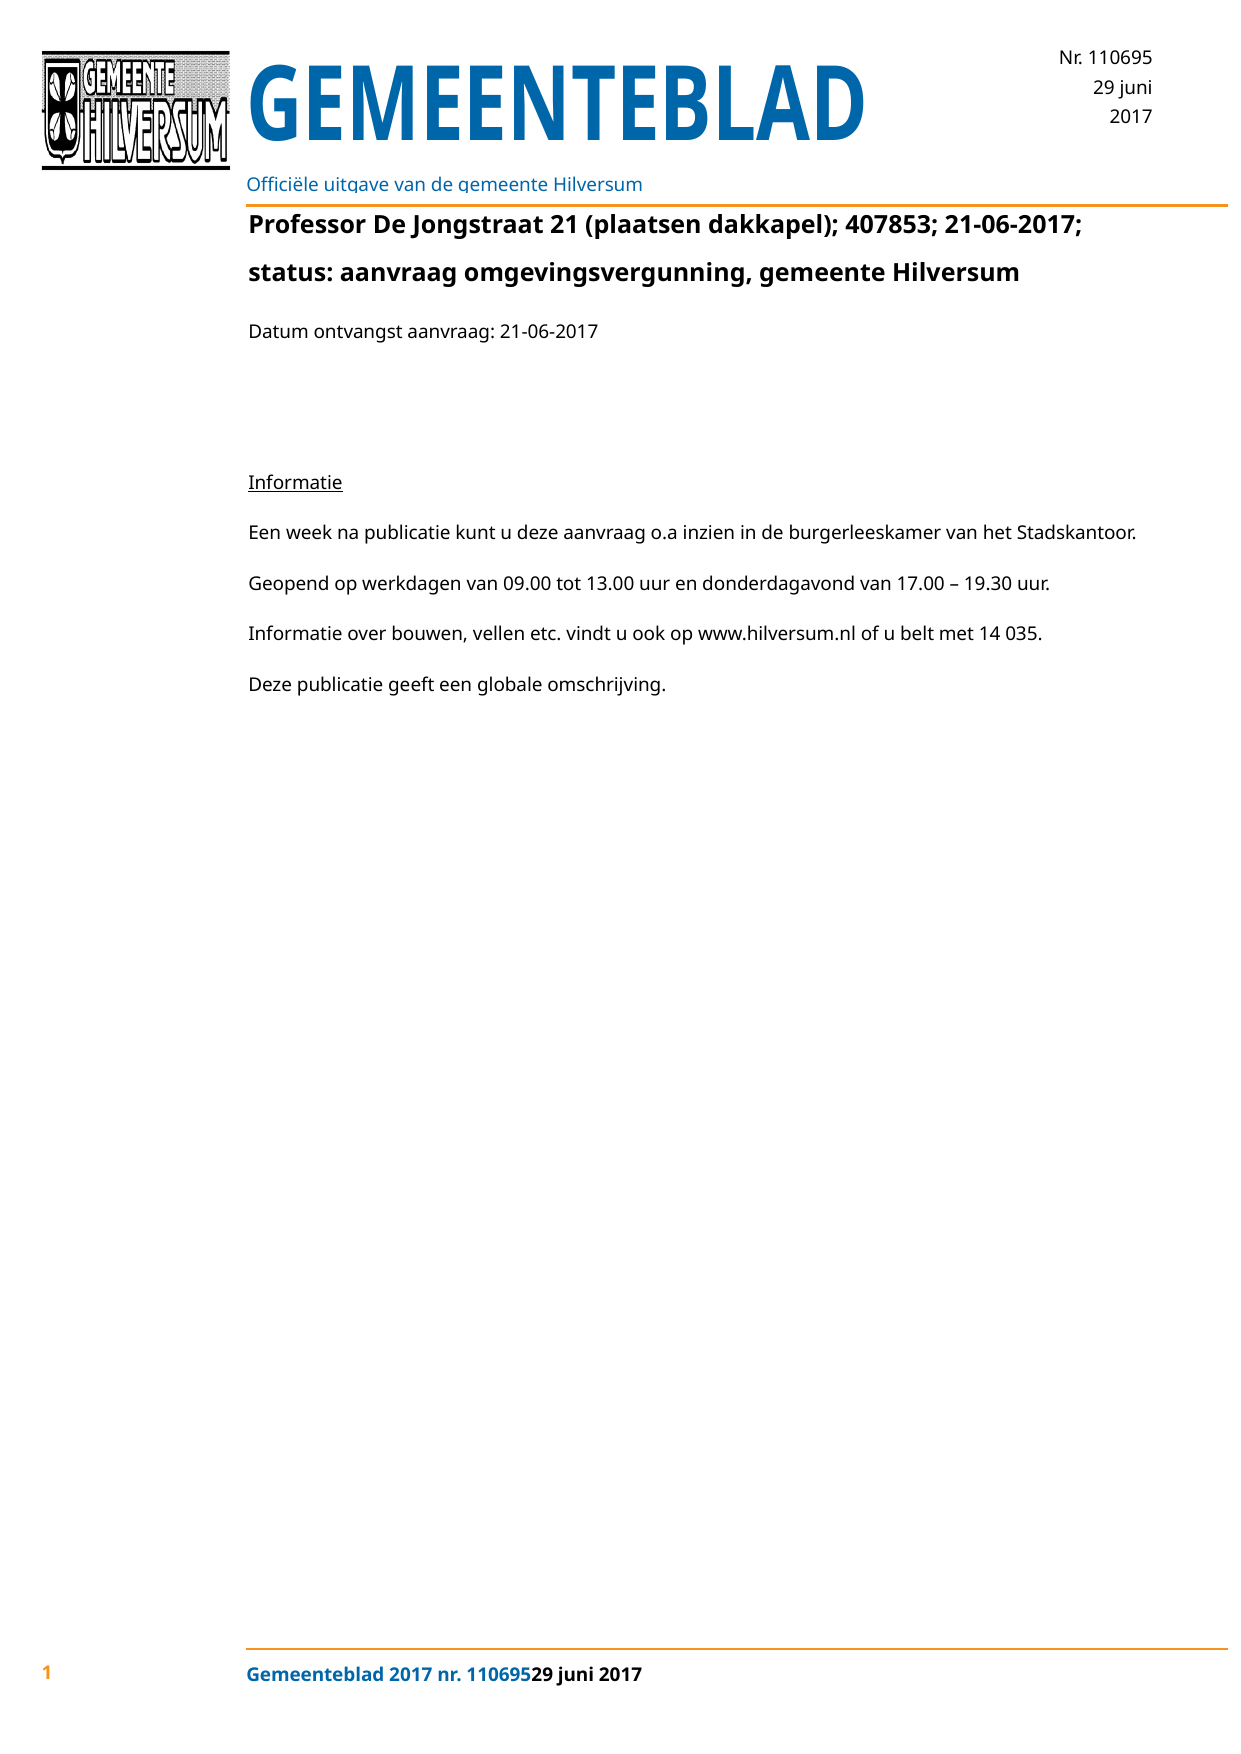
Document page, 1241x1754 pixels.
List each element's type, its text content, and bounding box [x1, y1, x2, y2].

text Informatie [248, 469, 1152, 495]
text Een week na publicatie kunt u deze aanvraag o.a inzien in de burgerleeskamer van het Stadskantoor. [248, 519, 1152, 545]
text Deze publicatie geeft een globale omschrijving. [248, 671, 1152, 697]
picture [41, 47, 231, 172]
text Datum ontvangst aanvraag: 21-06-2017 [248, 318, 1152, 344]
text Geopend op werkdagen van 09.00 tot 13.00 uur en donderdagavond van 17.00 – 19.30 uur. [248, 570, 1152, 596]
text Informatie over bouwen, vellen etc. vindt u ook op www.hilversum.nl of u belt met 14 035. [248, 620, 1152, 646]
text Professor De Jongstraat 21 (plaatsen dakkapel); 407853; 21-06-2017; status: aanvraag omgevingsvergunning, gemeente Hilversum [248, 207, 1152, 288]
